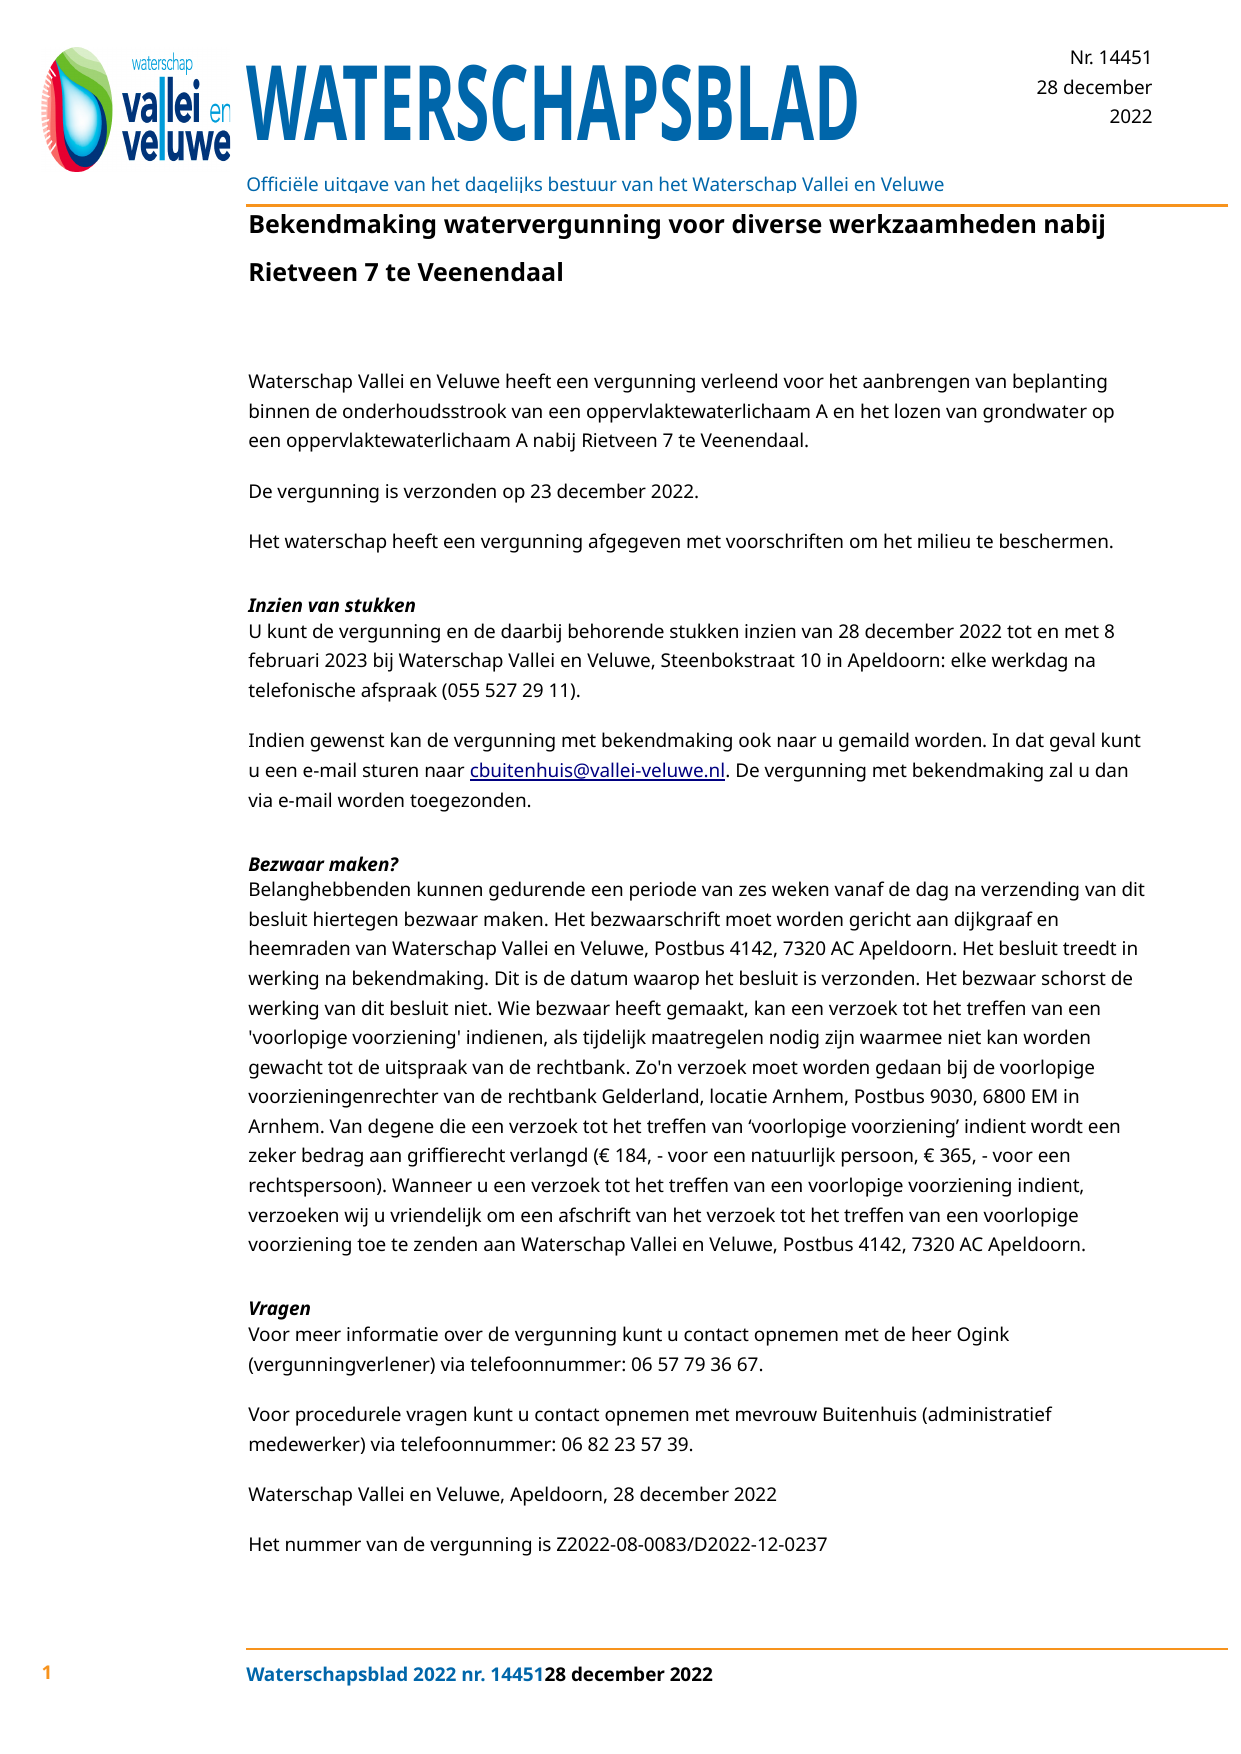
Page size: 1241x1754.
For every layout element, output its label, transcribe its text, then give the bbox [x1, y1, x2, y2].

text Bekendmaking watervergunning voor diverse werkzaamheden nabij Rietveen 7 te Veenendaal [248, 207, 1152, 288]
text Het nummer van de vergunning is Z2022-08-0083/D2022-12-0237 [248, 1532, 1152, 1557]
text Het waterschap heeft een vergunning afgegeven met voorschriften om het milieu te beschermen. [248, 528, 1152, 554]
picture [41, 47, 231, 172]
text Waterschap Vallei en Veluwe, Apeldoorn, 28 december 2022 [248, 1481, 1152, 1507]
text De vergunning is verzonden op 23 december 2022. [248, 478, 1152, 504]
text Waterschap Vallei en Veluwe heeft een vergunning verleend voor het aanbrengen van beplanting binnen de onderhoudsstrook van een oppervlaktewaterlichaam A en het lozen van grondwater op een oppervlaktewaterlichaam A nabij Rietveen 7 te Veenendaal. [248, 368, 1152, 453]
text Vragen [248, 1295, 1152, 1321]
text Bezwaar maken? [248, 851, 1152, 876]
text Inzien van stukken [248, 592, 1152, 618]
text Indien gewenst kan de vergunning met bekendmaking ook naar u gemaild worden. In dat geval kunt u een e-mail sturen naar cbuitenhuis@vallei-veluwe.nl. De vergunning met bekendmaking zal u dan via e-mail worden toegezonden. [248, 728, 1152, 812]
text Belanghebbenden kunnen gedurende een periode van zes weken vanaf de dag na verzending van dit besluit hiertegen bezwaar maken. Het bezwaarschrift moet worden gericht aan dijkgraaf en heemraden van Waterschap Vallei en Veluwe, Postbus 4142, 7320 AC Apeldoorn. Het besluit treedt in werking na bekendmaking. Dit is de datum waarop het besluit is verzonden. Het bezwaar schorst de werking van dit besluit niet. Wie bezwaar heeft gemaakt, kan een verzoek tot het treffen van een 'voorlopige voorziening' indienen, als tijdelijk maatregelen nodig zijn waarmee niet kan worden gewacht tot de uitspraak van de rechtbank. Zo'n verzoek moet worden gedaan bij de voorlopige voorzieningenrechter van de rechtbank Gelderland, locatie Arnhem, Postbus 9030, 6800 EM in Arnhem. Van degene die een verzoek tot het treffen van ‘voorlopige voorziening’ indient wordt een zeker bedrag aan griffierecht verlangd (€ 184, - voor een natuurlijk persoon, € 365, - voor een rechtspersoon). Wanneer u een verzoek tot het treffen van een voorlopige voorziening indient, verzoeken wij u vriendelijk om een afschrift van het verzoek tot het treffen van een voorlopige voorziening toe te zenden aan Waterschap Vallei en Veluwe, Postbus 4142, 7320 AC Apeldoorn. [248, 876, 1152, 1257]
text U kunt de vergunning en de daarbij behorende stukken inzien van 28 december 2022 tot en met 8 februari 2023 bij Waterschap Vallei en Veluwe, Steenbokstraat 10 in Apeldoorn: elke werkdag na telefonische afspraak (055 527 29 11). [248, 618, 1152, 703]
text Voor meer informatie over de vergunning kunt u contact opnemen met de heer Ogink (vergunningverlener) via telefoonnummer: 06 57 79 36 67. [248, 1321, 1152, 1376]
text Voor procedurele vragen kunt u contact opnemen met mevrouw Buitenhuis (administratief medewerker) via telefoonnummer: 06 82 23 57 39. [248, 1401, 1152, 1456]
